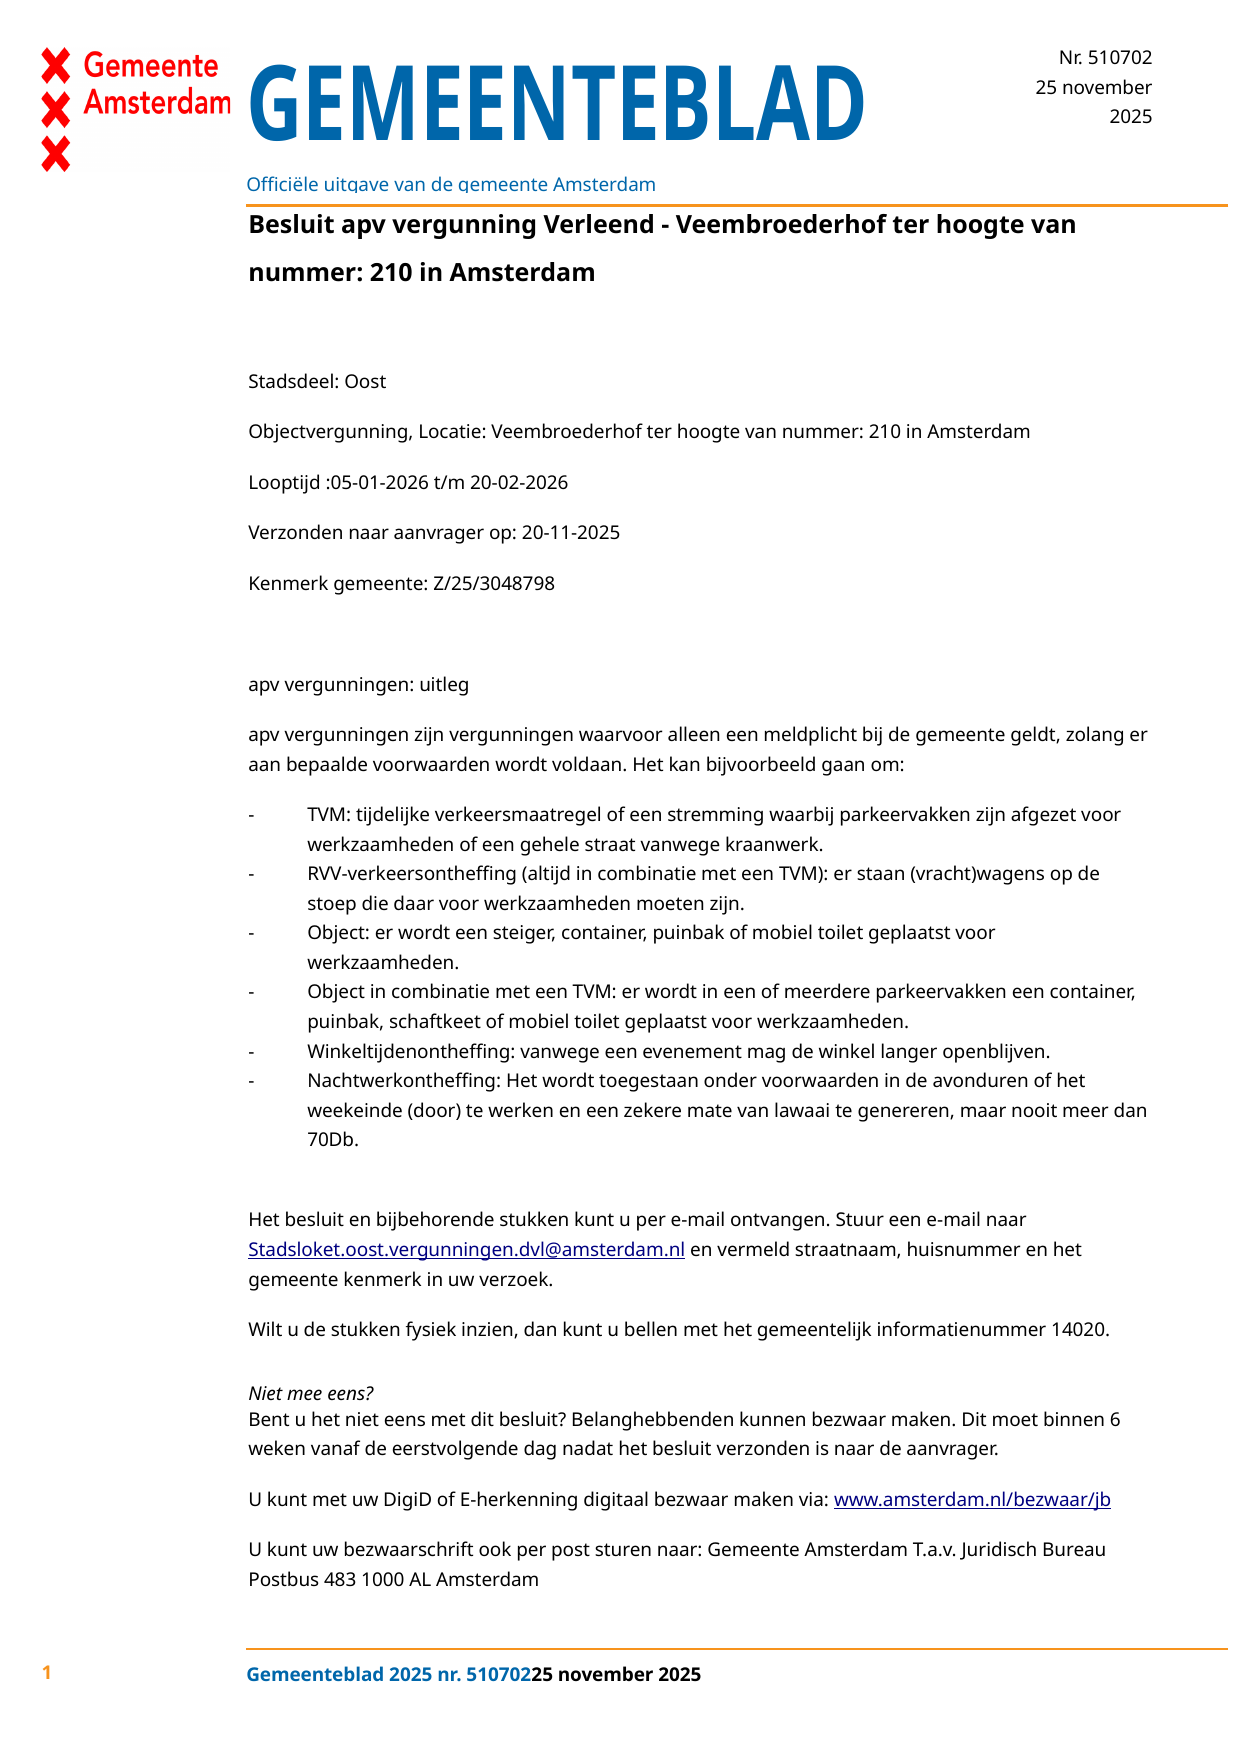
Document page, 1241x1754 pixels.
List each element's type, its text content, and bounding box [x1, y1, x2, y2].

text Bent u het niet eens met dit besluit? Belanghebbenden kunnen bezwaar maken. Dit moet binnen 6 weken vanaf de eerstvolgende dag nadat het besluit verzonden is naar de aanvrager. [248, 1406, 1152, 1461]
text Besluit apv vergunning Verleend - Veembroederhof ter hoogte van nummer: 210 in Amsterdam [248, 207, 1152, 288]
list Object: er wordt een steiger, container, puinbak of mobiel toilet geplaatst voor werkzaamheden. [248, 919, 1152, 975]
text Objectvergunning, Locatie: Veembroederhof ter hoogte van nummer: 210 in Amsterdam [248, 419, 1152, 444]
list Winkeltijdenontheffing: vanwege een evenement mag de winkel langer openblijven. [248, 1038, 1152, 1064]
picture [41, 47, 231, 172]
text Niet mee eens? [248, 1380, 1152, 1406]
list TVM: tijdelijke verkeersmaatregel of een stremming waarbij parkeervakken zijn afgezet voor werkzaamheden of een gehele straat vanwege kraanwerk. [248, 801, 1152, 857]
list Object in combinatie met een TVM: er wordt in een of meerdere parkeervakken een container, puinbak, schaftkeet of mobiel toilet geplaatst voor werkzaamheden. [248, 979, 1152, 1034]
text Wilt u de stukken fysiek inzien, dan kunt u bellen met het gemeentelijk informatienummer 14020. [248, 1316, 1152, 1342]
text apv vergunningen: uitleg [248, 671, 1152, 697]
text apv vergunningen zijn vergunningen waarvoor alleen een meldplicht bij de gemeente geldt, zolang er aan bepaalde voorwaarden wordt voldaan. Het kan bijvoorbeeld gaan om: [248, 721, 1152, 777]
text Stadsdeel: Oost [248, 368, 1152, 394]
text U kunt uw bezwaarschrift ook per post sturen naar: Gemeente Amsterdam T.a.v. Juridisch Bureau Postbus 483 1000 AL Amsterdam [248, 1536, 1152, 1592]
text Het besluit en bijbehorende stukken kunt u per e-mail ontvangen. Stuur een e-mail naar Stadsloket.oost.vergunningen.dvl@amsterdam.nl en vermeld straatnaam, huisnummer en het gemeente kenmerk in uw verzoek. [248, 1207, 1152, 1292]
text U kunt met uw DigiD of E-herkenning digitaal bezwaar maken via: www.amsterdam.nl/bezwaar/jb [248, 1486, 1152, 1512]
list Nachtwerkontheffing: Het wordt toegestaan onder voorwaarden in de avonduren of het weekeinde (door) te werken en een zekere mate van lawaai te genereren, maar nooit meer dan 70Db. [248, 1067, 1152, 1152]
text Kenmerk gemeente: Z/25/3048798 [248, 570, 1152, 596]
list RVV-verkeersontheffing (altijd in combinatie met een TVM): er staan (vracht)wagens op de stoep die daar voor werkzaamheden moeten zijn. [248, 860, 1152, 916]
text Looptijd :05-01-2026 t/m 20-02-2026 [248, 469, 1152, 495]
text Verzonden naar aanvrager op: 20-11-2025 [248, 519, 1152, 545]
